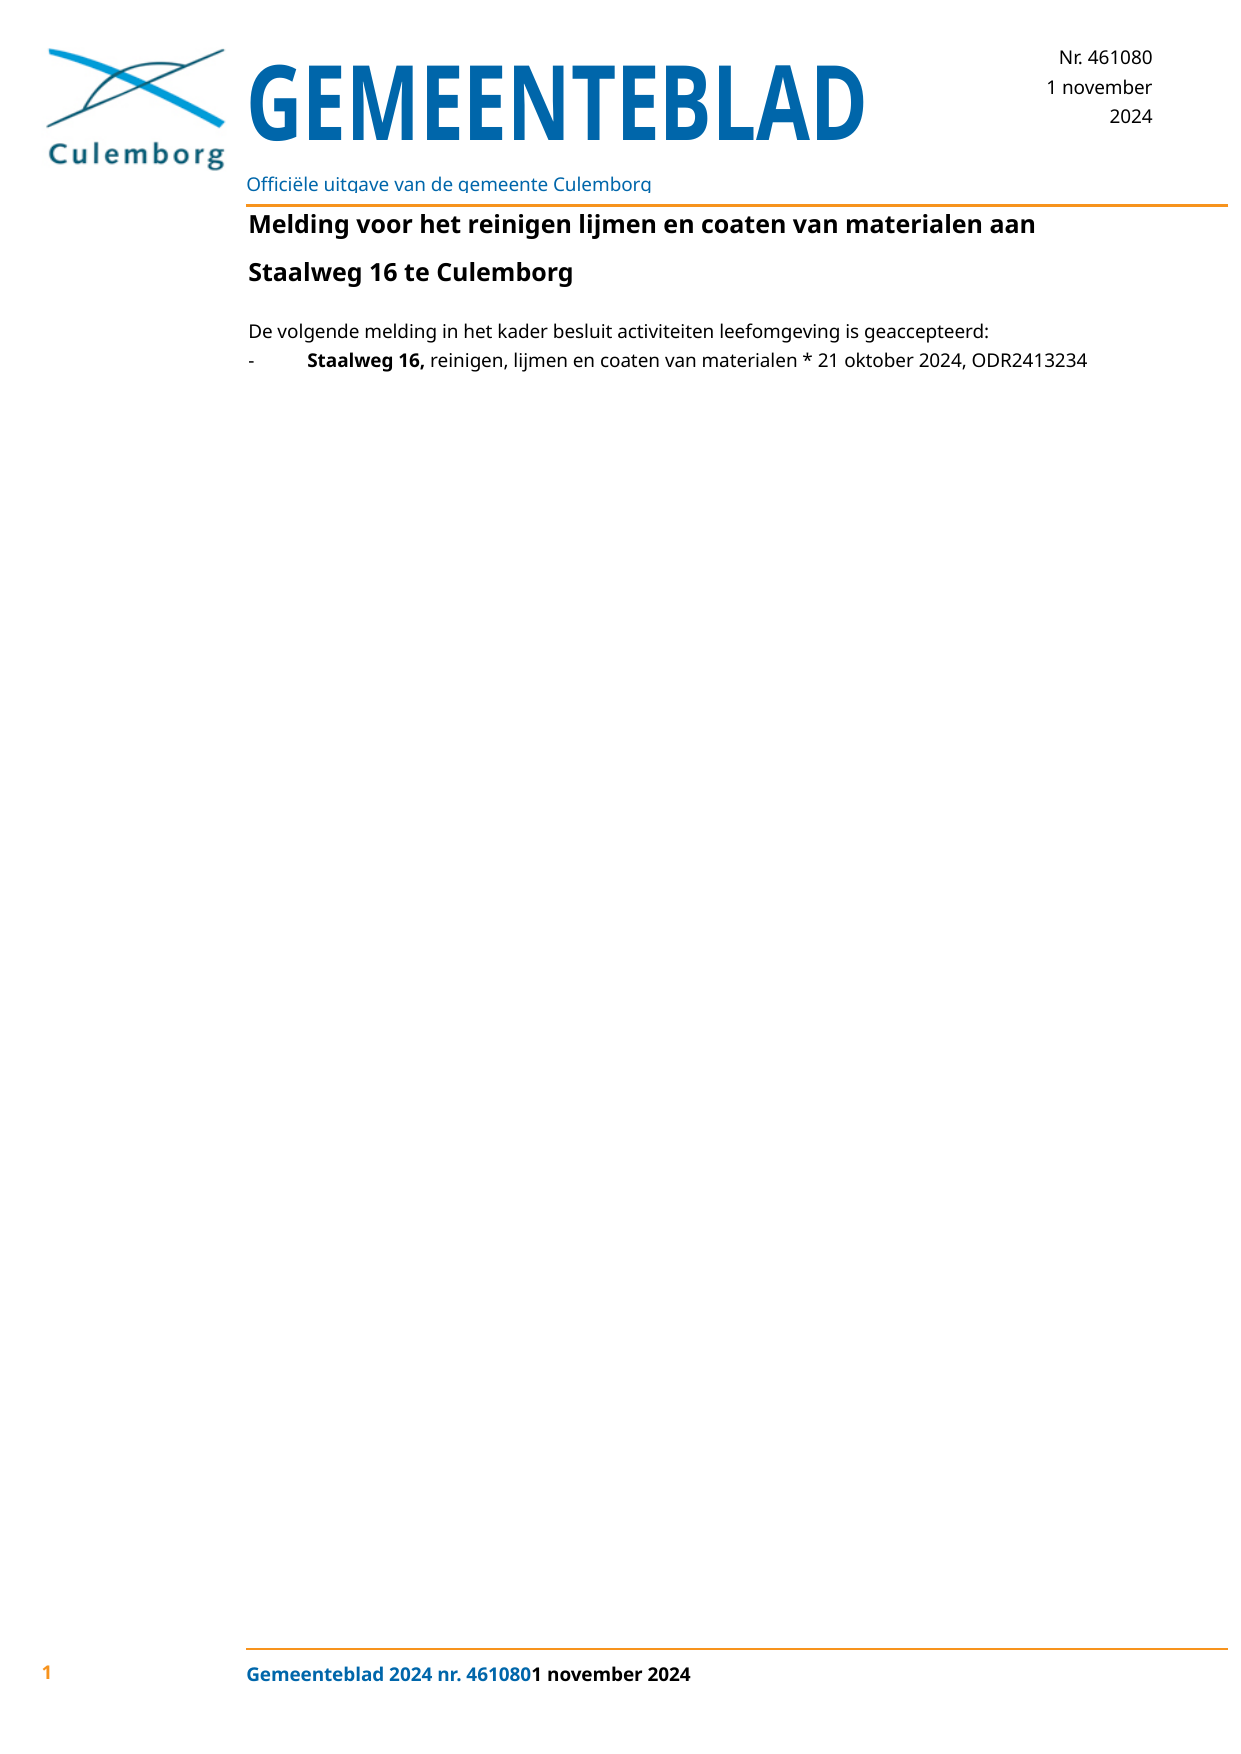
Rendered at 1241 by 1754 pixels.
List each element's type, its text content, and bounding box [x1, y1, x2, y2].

text De volgende melding in het kader besluit activiteiten leefomgeving is geaccepteerd: [248, 318, 1152, 344]
text Melding voor het reinigen lijmen en coaten van materialen aan Staalweg 16 te Culemborg [248, 207, 1152, 288]
list Staalweg 16, reinigen, lijmen en coaten van materialen * 21 oktober 2024, ODR2413234 [248, 347, 1152, 373]
picture [41, 47, 231, 172]
